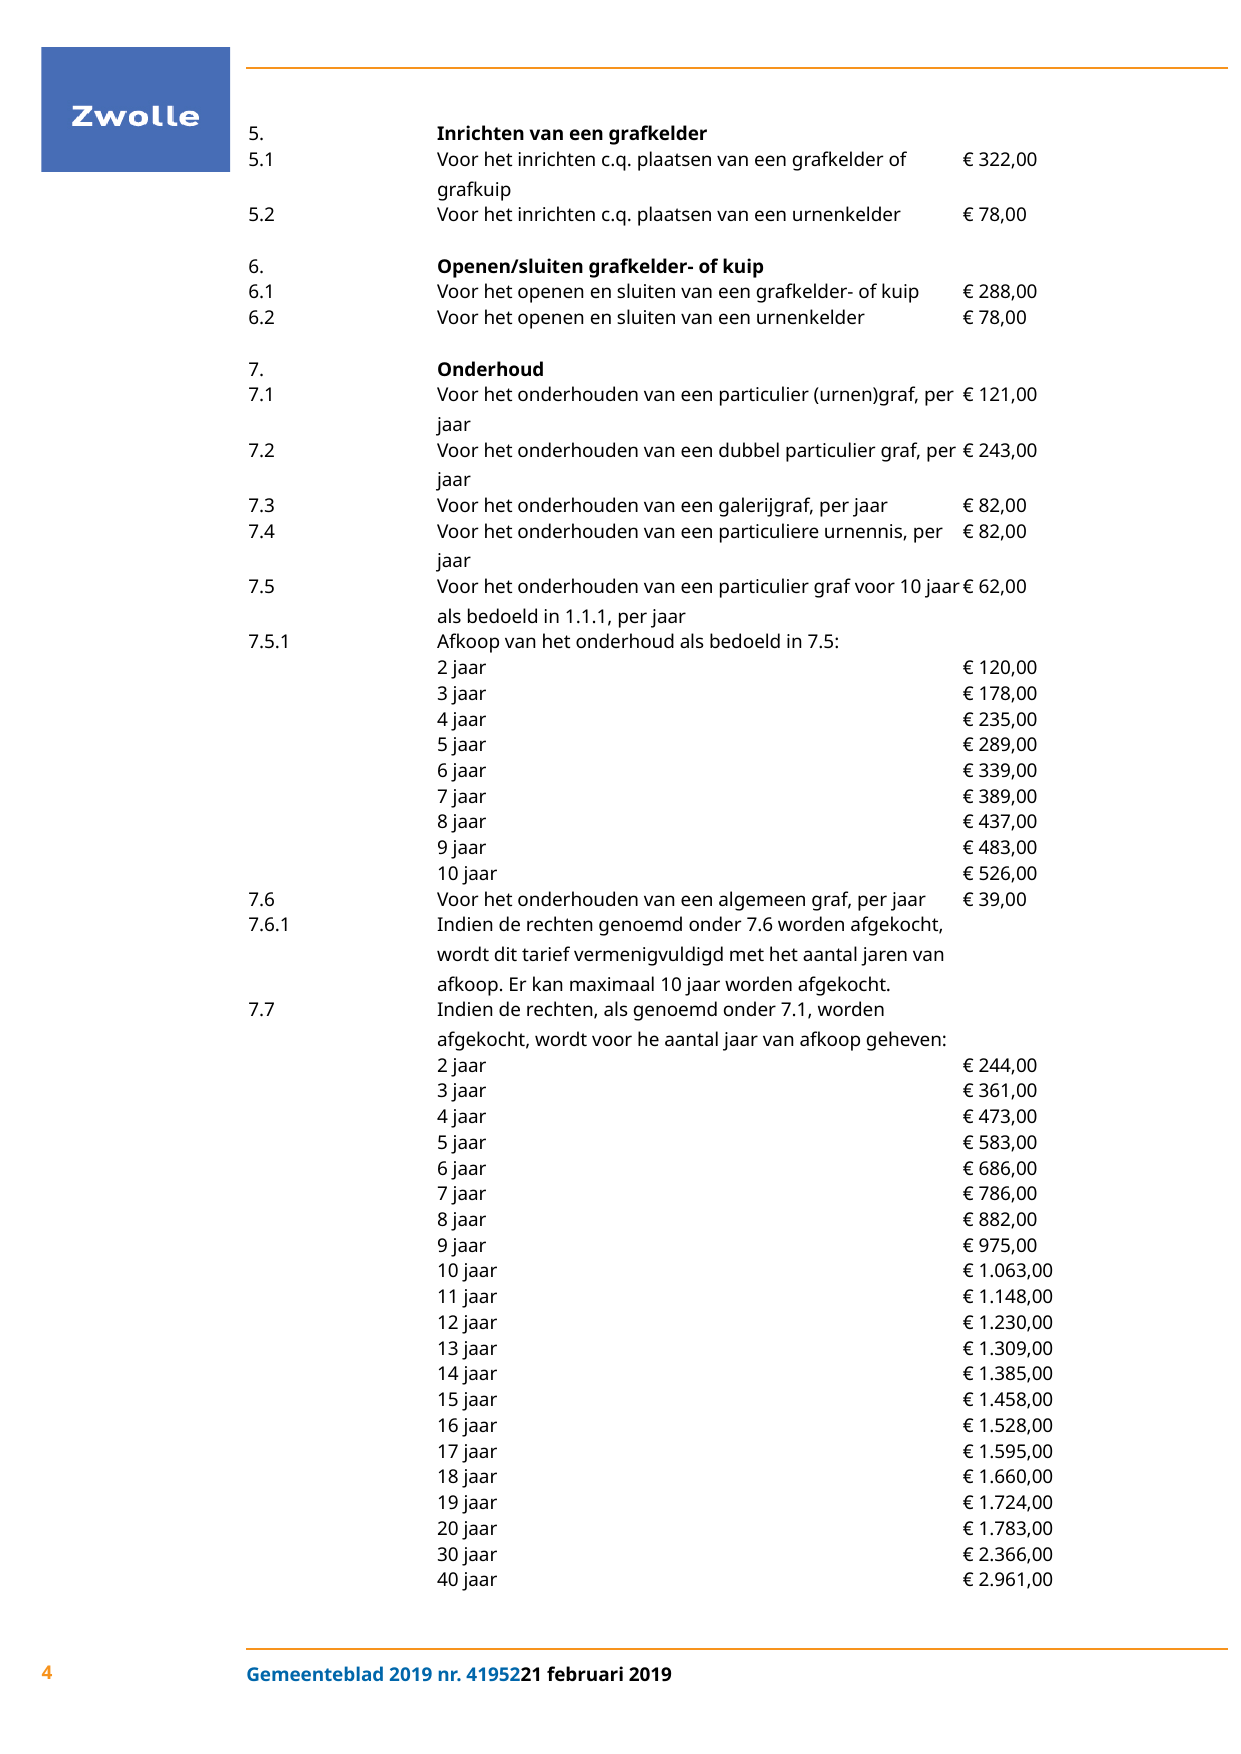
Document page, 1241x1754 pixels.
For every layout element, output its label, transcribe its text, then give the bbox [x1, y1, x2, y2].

table_cell [248, 1361, 437, 1386]
table_cell € 82,00 [963, 518, 1152, 573]
table_cell [248, 1103, 437, 1129]
table_cell [437, 227, 963, 253]
table_cell 12 jaar [437, 1309, 963, 1335]
table_cell [963, 356, 1152, 382]
table_cell 3 jaar [437, 680, 963, 706]
table_cell 4 jaar [437, 706, 963, 732]
table_cell € 178,00 [963, 680, 1152, 706]
table_cell € 437,00 [963, 809, 1152, 834]
table_cell € 1.309,00 [963, 1335, 1152, 1361]
table_cell [248, 1258, 437, 1283]
table_cell € 62,00 [963, 573, 1152, 629]
table_cell 14 jaar [437, 1361, 963, 1386]
table_cell € 2.366,00 [963, 1541, 1152, 1566]
table_cell € 473,00 [963, 1103, 1152, 1129]
table_cell 9 jaar [437, 835, 963, 860]
table_cell Voor het onderhouden van een galerijgraf, per jaar [437, 492, 963, 518]
table_cell [248, 1489, 437, 1515]
table_cell [963, 629, 1152, 654]
table_cell € 78,00 [963, 305, 1152, 330]
table_cell € 975,00 [963, 1232, 1152, 1258]
table_cell 7. [248, 356, 437, 382]
table_cell 7.1 [248, 382, 437, 437]
table_cell € 361,00 [963, 1078, 1152, 1103]
table_cell [248, 1515, 437, 1541]
table_cell [248, 1284, 437, 1309]
table_cell 17 jaar [437, 1438, 963, 1463]
table_cell [248, 1438, 437, 1463]
table_cell € 583,00 [963, 1129, 1152, 1155]
table_cell [248, 783, 437, 809]
table_cell 11 jaar [437, 1284, 963, 1309]
table_cell 7.6.1 [248, 912, 437, 997]
table_cell [437, 95, 963, 121]
table_cell 6.1 [248, 279, 437, 304]
table_cell € 882,00 [963, 1206, 1152, 1232]
table_cell 7.5.1 [248, 629, 437, 654]
table_cell 40 jaar [437, 1566, 963, 1592]
table_cell [248, 1309, 437, 1335]
table_cell [248, 1129, 437, 1155]
table_cell 4 jaar [437, 1103, 963, 1129]
table_cell [248, 1335, 437, 1361]
table_cell 7.2 [248, 437, 437, 492]
table_cell 5 jaar [437, 732, 963, 757]
table_cell [963, 253, 1152, 279]
table_cell [437, 330, 963, 356]
table_cell 10 jaar [437, 860, 963, 886]
table_cell 5.1 [248, 146, 437, 202]
table_cell 18 jaar [437, 1464, 963, 1489]
table_cell € 1.148,00 [963, 1284, 1152, 1309]
table_cell Inrichten van een grafkelder [437, 121, 963, 146]
table_cell [248, 835, 437, 860]
table_cell [248, 1412, 437, 1438]
table_cell [963, 330, 1152, 356]
table_cell [963, 912, 1152, 997]
table_cell 7 jaar [437, 783, 963, 809]
table_cell Onderhoud [437, 356, 963, 382]
table_cell 19 jaar [437, 1489, 963, 1515]
table_cell [248, 1206, 437, 1232]
table_cell € 289,00 [963, 732, 1152, 757]
table_cell Voor het openen en sluiten van een grafkelder- of kuip [437, 279, 963, 304]
table_cell [963, 997, 1152, 1052]
table_cell [248, 1181, 437, 1206]
table_cell [248, 1078, 437, 1103]
table_cell Voor het onderhouden van een particulier graf voor 10 jaar als bedoeld in 1.1.1, per jaar [437, 573, 963, 629]
table_cell [248, 680, 437, 706]
table_cell 3 jaar [437, 1078, 963, 1103]
table_cell 2 jaar [437, 654, 963, 680]
table_cell 7.5 [248, 573, 437, 629]
table_cell € 1.458,00 [963, 1386, 1152, 1412]
table_cell 6 jaar [437, 757, 963, 783]
table_cell € 389,00 [963, 783, 1152, 809]
table_cell 6.2 [248, 305, 437, 330]
table_cell € 244,00 [963, 1052, 1152, 1078]
table_cell [248, 1155, 437, 1181]
picture [41, 47, 231, 172]
table_cell € 1.528,00 [963, 1412, 1152, 1438]
table_cell € 1.230,00 [963, 1309, 1152, 1335]
table_cell 7.6 [248, 886, 437, 912]
table_cell € 1.660,00 [963, 1464, 1152, 1489]
table_cell [248, 1566, 437, 1592]
table_cell Voor het openen en sluiten van een urnenkelder [437, 305, 963, 330]
table_cell € 78,00 [963, 202, 1152, 227]
table_cell [248, 1052, 437, 1078]
table_cell [248, 860, 437, 886]
table_cell [248, 227, 437, 253]
table_cell 13 jaar [437, 1335, 963, 1361]
table_cell 9 jaar [437, 1232, 963, 1258]
table_cell 7 jaar [437, 1181, 963, 1206]
table_cell [248, 757, 437, 783]
table_cell € 339,00 [963, 757, 1152, 783]
table_cell [248, 1464, 437, 1489]
table_cell [248, 654, 437, 680]
table_cell Indien de rechten, als genoemd onder 7.1, worden afgekocht, wordt voor he aantal jaar van afkoop geheven: [437, 997, 963, 1052]
table_cell € 2.961,00 [963, 1566, 1152, 1592]
table_cell Voor het inrichten c.q. plaatsen van een grafkelder of grafkuip [437, 146, 963, 202]
table_cell € 1.385,00 [963, 1361, 1152, 1386]
table_cell € 322,00 [963, 146, 1152, 202]
table_cell [248, 1541, 437, 1566]
table_cell Openen/sluiten grafkelder- of kuip [437, 253, 963, 279]
table_cell € 288,00 [963, 279, 1152, 304]
table_cell € 1.783,00 [963, 1515, 1152, 1541]
table_cell [248, 706, 437, 732]
table_cell 7.3 [248, 492, 437, 518]
table_cell 15 jaar [437, 1386, 963, 1412]
table_cell [963, 121, 1152, 146]
table_cell [248, 1386, 437, 1412]
table_cell € 39,00 [963, 886, 1152, 912]
table_cell 10 jaar [437, 1258, 963, 1283]
table_cell € 121,00 [963, 382, 1152, 437]
table_cell € 82,00 [963, 492, 1152, 518]
table_cell 7.4 [248, 518, 437, 573]
table_cell 5. [248, 121, 437, 146]
table_cell € 686,00 [963, 1155, 1152, 1181]
table_cell 7.7 [248, 997, 437, 1052]
table_cell Indien de rechten genoemd onder 7.6 worden afgekocht, wordt dit tarief vermenigvuldigd met het aantal jaren van afkoop. Er kan maximaal 10 jaar worden afgekocht. [437, 912, 963, 997]
table_cell € 235,00 [963, 706, 1152, 732]
table_cell € 1.724,00 [963, 1489, 1152, 1515]
table_cell [963, 227, 1152, 253]
table_cell € 526,00 [963, 860, 1152, 886]
table_cell 5.2 [248, 202, 437, 227]
table_cell 2 jaar [437, 1052, 963, 1078]
table_cell € 243,00 [963, 437, 1152, 492]
table_cell [248, 732, 437, 757]
table_cell Voor het onderhouden van een dubbel particulier graf, per jaar [437, 437, 963, 492]
table_cell 20 jaar [437, 1515, 963, 1541]
table_cell [248, 330, 437, 356]
table_cell Afkoop van het onderhoud als bedoeld in 7.5: [437, 629, 963, 654]
table_cell Voor het inrichten c.q. plaatsen van een urnenkelder [437, 202, 963, 227]
table_cell Voor het onderhouden van een particulier (urnen)graf, per jaar [437, 382, 963, 437]
table_cell [963, 95, 1152, 121]
table_cell € 1.595,00 [963, 1438, 1152, 1463]
table_cell 6. [248, 253, 437, 279]
table_cell Voor het onderhouden van een algemeen graf, per jaar [437, 886, 963, 912]
table_cell [248, 1232, 437, 1258]
table_cell 30 jaar [437, 1541, 963, 1566]
table_cell € 786,00 [963, 1181, 1152, 1206]
table_cell 6 jaar [437, 1155, 963, 1181]
table_cell 5 jaar [437, 1129, 963, 1155]
table_cell Voor het onderhouden van een particuliere urnennis, per jaar [437, 518, 963, 573]
table_cell [248, 95, 437, 121]
table_cell € 1.063,00 [963, 1258, 1152, 1283]
table_cell [248, 809, 437, 834]
table_cell € 120,00 [963, 654, 1152, 680]
table_cell 8 jaar [437, 1206, 963, 1232]
table_cell € 483,00 [963, 835, 1152, 860]
table_cell 16 jaar [437, 1412, 963, 1438]
table_cell 8 jaar [437, 809, 963, 834]
